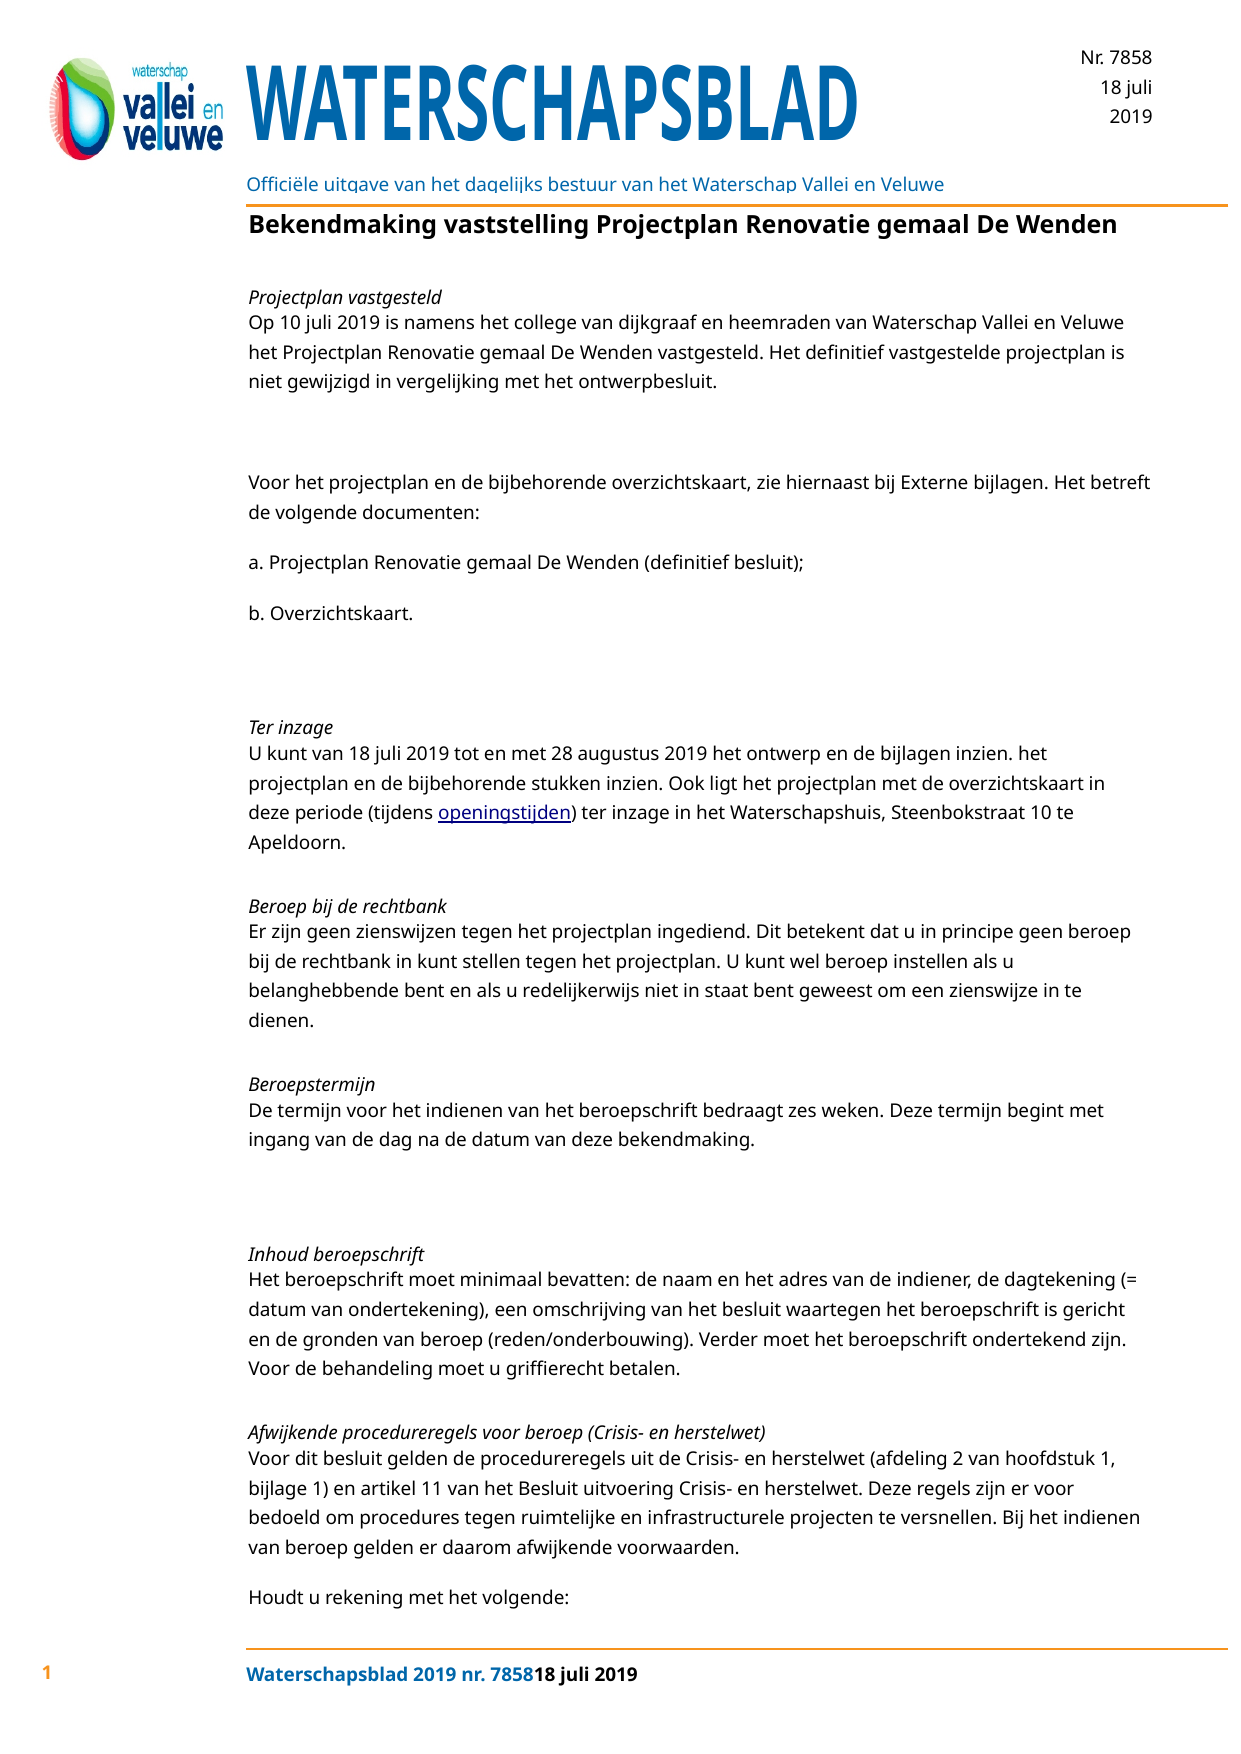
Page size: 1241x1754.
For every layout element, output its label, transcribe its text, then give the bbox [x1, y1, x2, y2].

text Bekendmaking vaststelling Projectplan Renovatie gemaal De Wenden [248, 207, 1152, 241]
text U kunt van 18 juli 2019 tot en met 28 augustus 2019 het ontwerp en de bijlagen inzien. het projectplan en de bijbehorende stukken inzien. Ook ligt het projectplan met de overzichtskaart in deze periode (tijdens openingstijden) ter inzage in het Waterschapshuis, Steenbokstraat 10 te Apeldoorn. [248, 740, 1152, 854]
picture [41, 47, 231, 172]
text De termijn voor het indienen van het beroepschrift bedraagt zes weken. Deze termijn begint met ingang van de dag na de datum van deze bekendmaking. [248, 1097, 1152, 1152]
text Ter inzage [248, 714, 1152, 740]
text Beroepstermijn [248, 1071, 1152, 1097]
text Op 10 juli 2019 is namens het college van dijkgraaf en heemraden van Waterschap Vallei en Veluwe het Projectplan Renovatie gemaal De Wenden vastgesteld. Het definitief vastgestelde projectplan is niet gewijzigd in vergelijking met het ontwerpbesluit. [248, 309, 1152, 394]
text Voor dit besluit gelden de procedureregels uit de Crisis- en herstelwet (afdeling 2 van hoofdstuk 1, bijlage 1) en artikel 11 van het Besluit uitvoering Crisis- en herstelwet. Deze regels zijn er voor bedoeld om procedures tegen ruimtelijke en infrastructurele projecten te versnellen. Bij het indienen van beroep gelden er daarom afwijkende voorwaarden. [248, 1445, 1152, 1559]
text Het beroepschrift moet minimaal bevatten: de naam en het adres van de indiener, de dagtekening (= datum van ondertekening), een omschrijving van het besluit waartegen het beroepschrift is gericht en de gronden van beroep (reden/onderbouwing). Verder moet het beroepschrift ondertekend zijn. Voor de behandeling moet u griffierecht betalen. [248, 1267, 1152, 1381]
text Inhoud beroepschrift [248, 1241, 1152, 1267]
text Beroep bij de rechtbank [248, 893, 1152, 918]
text b. Overzichtskaart. [248, 600, 1152, 626]
text Er zijn geen zienswijzen tegen het projectplan ingediend. Dit betekent dat u in principe geen beroep bij de rechtbank in kunt stellen tegen het projectplan. U kunt wel beroep instellen als u belanghebbende bent en als u redelijkerwijs niet in staat bent geweest om een zienswijze in te dienen. [248, 918, 1152, 1033]
text Houdt u rekening met het volgende: [248, 1584, 1152, 1610]
text Projectplan vastgesteld [248, 284, 1152, 309]
text Voor het projectplan en de bijbehorende overzichtskaart, zie hiernaast bij Externe bijlagen. Het betreft de volgende documenten: [248, 469, 1152, 525]
text a. Projectplan Renovatie gemaal De Wenden (definitief besluit); [248, 549, 1152, 575]
text Afwijkende procedureregels voor beroep (Crisis- en herstelwet) [248, 1419, 1152, 1445]
